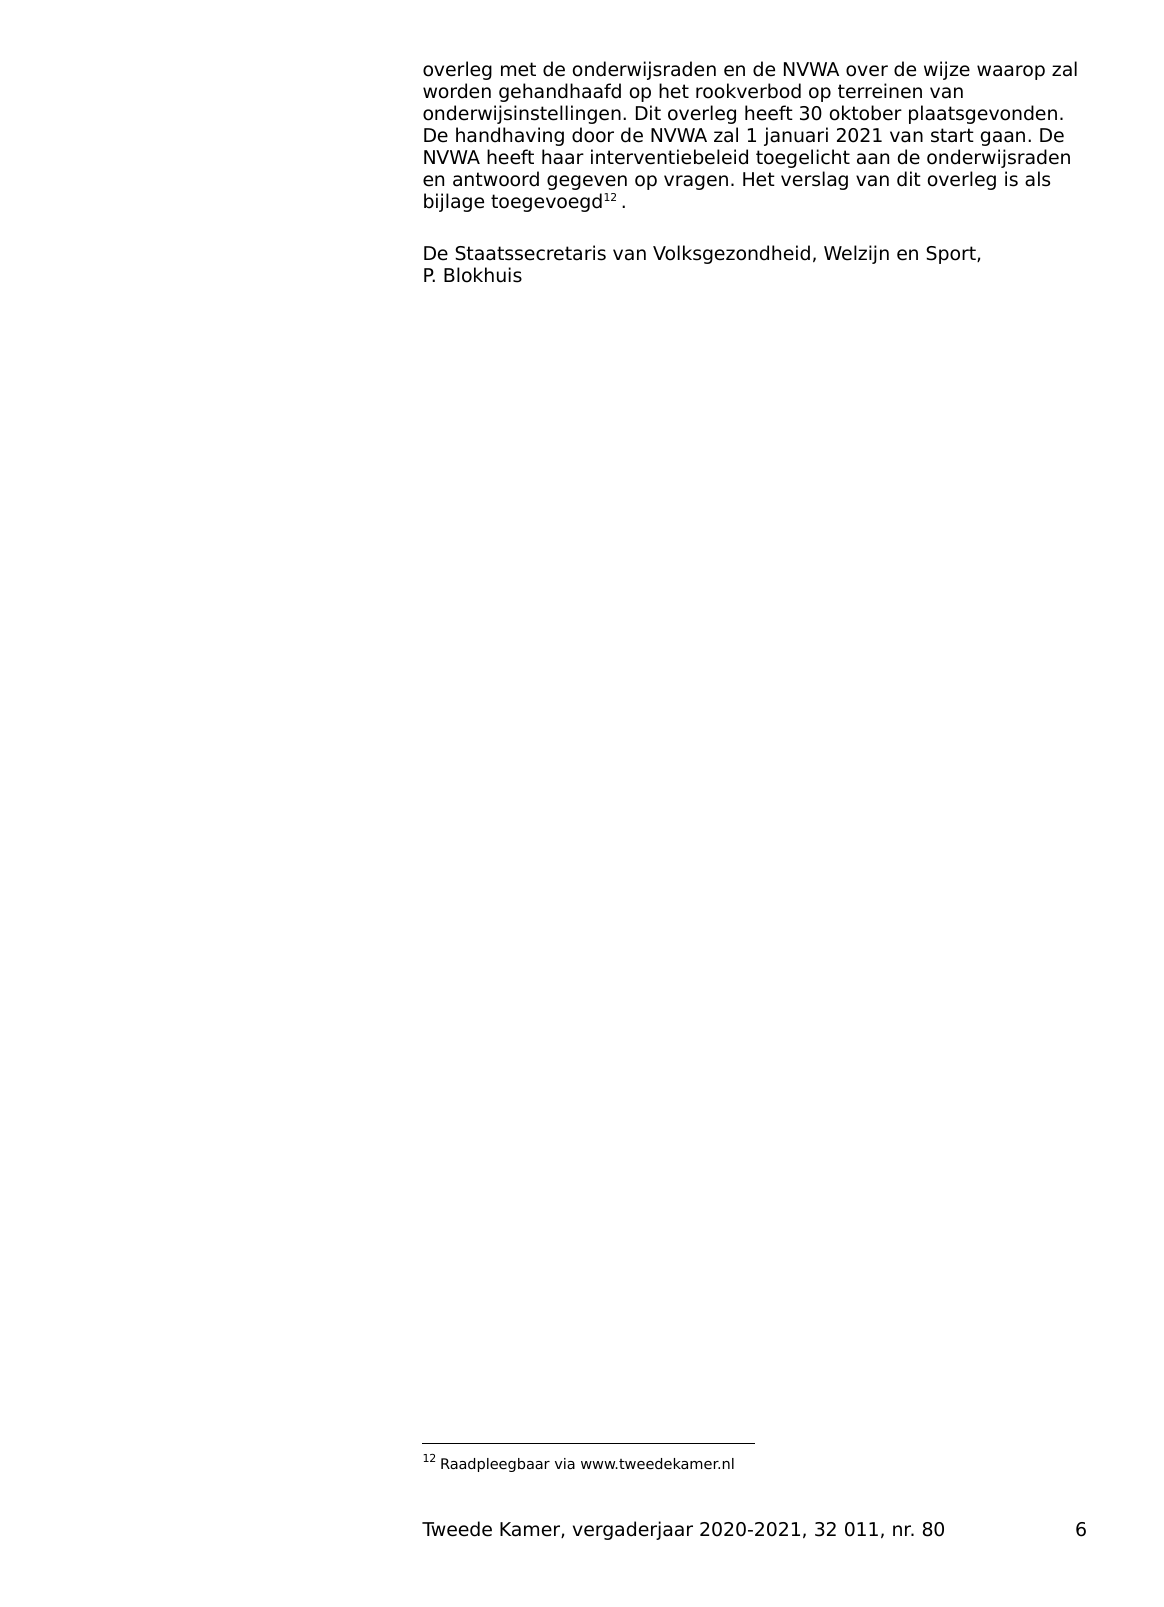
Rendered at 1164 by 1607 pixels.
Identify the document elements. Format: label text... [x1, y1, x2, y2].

text De handhaving door de NVWA zal 1 januari 2021 van start gaan. De NVWA heeft haar interventiebeleid toegelicht aan de onderwijsraden en antwoord gegeven op vragen. Het verslag van dit overleg is als bijlage toegevoegd. [422, 125, 1087, 213]
text overleg met de onderwijsraden en de NVWA over de wijze waarop zal worden gehandhaafd op het rookverbod op terreinen van onderwijsinstellingen. Dit overleg heeft 30 oktober plaatsgevonden. [422, 59, 1087, 125]
text De Staatssecretaris van Volksgezondheid, Welzijn en Sport, P. Blokhuis [422, 243, 1087, 287]
text Raadpleegbaar via www.tweedekamer.nl [422, 1452, 1087, 1474]
